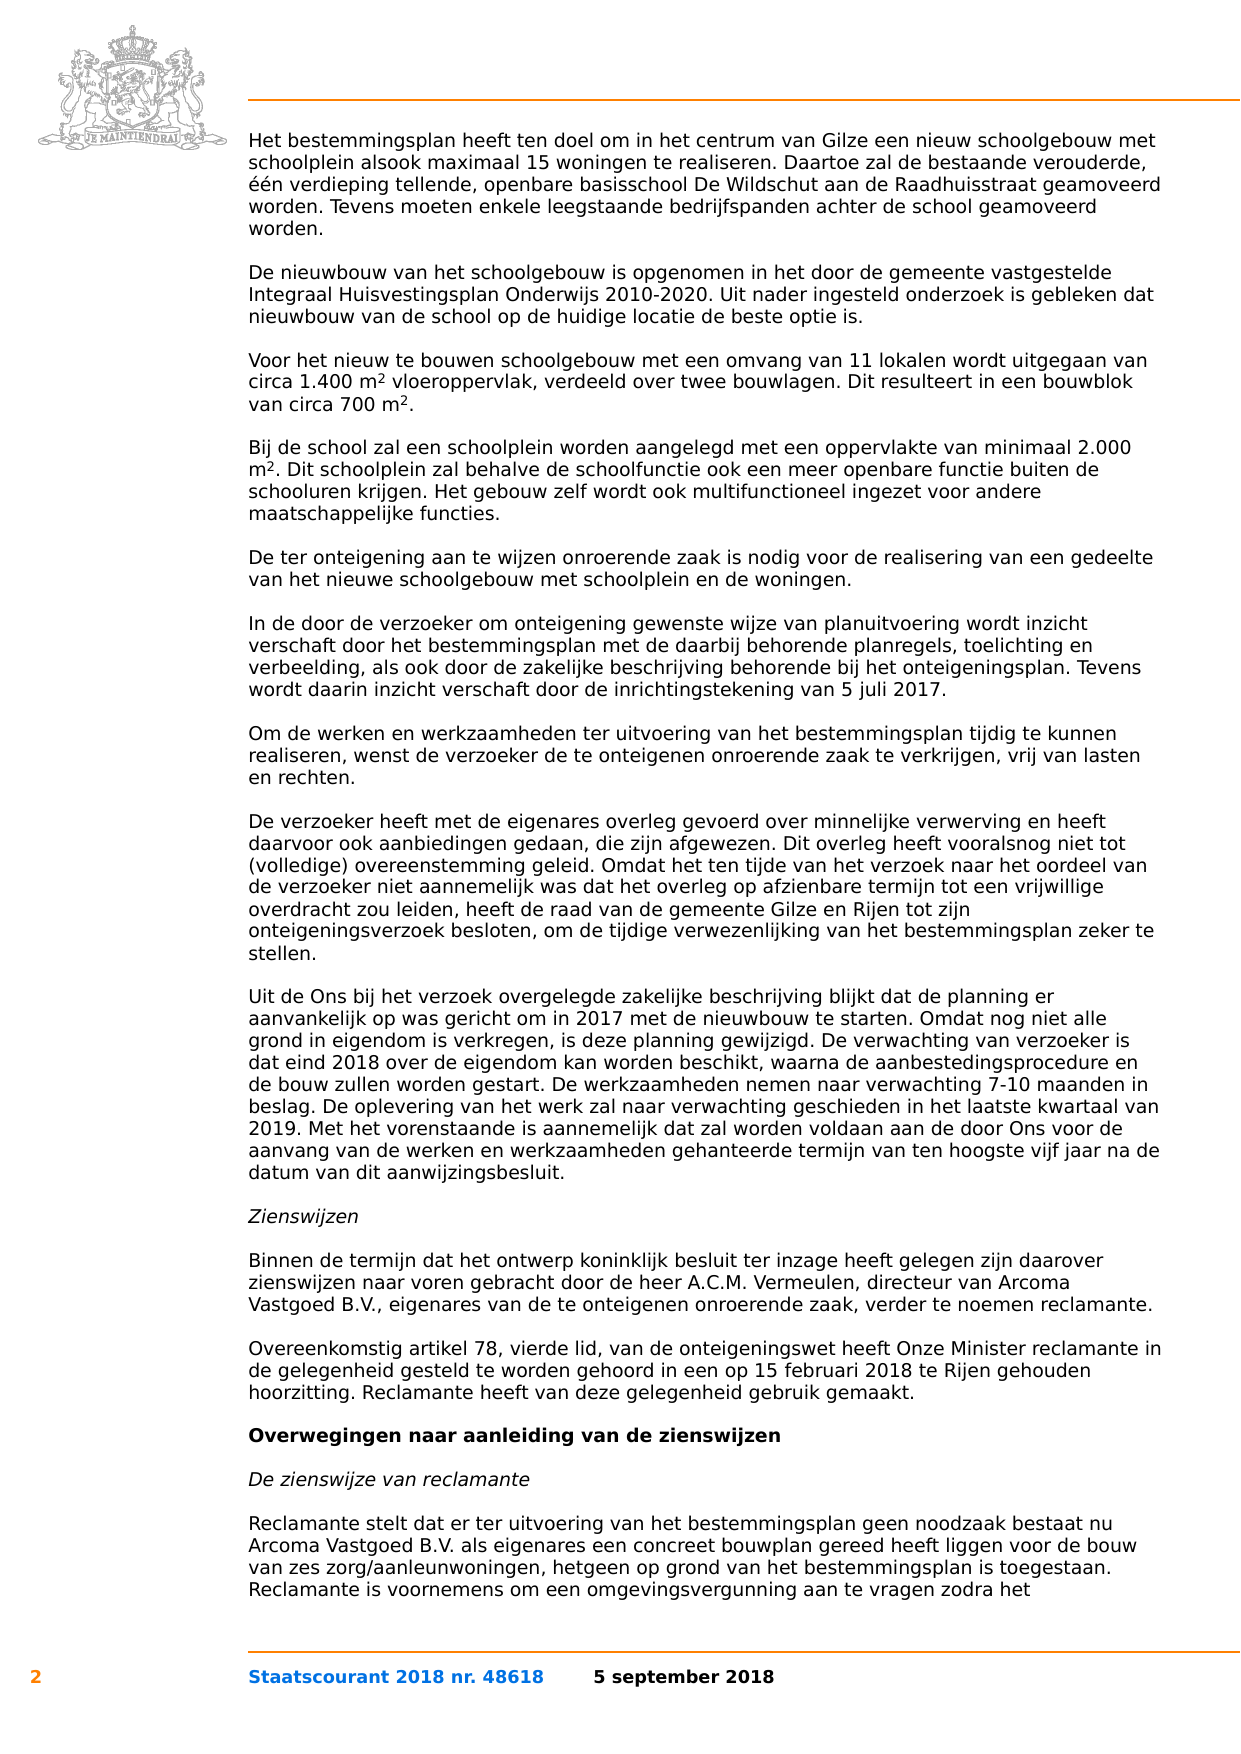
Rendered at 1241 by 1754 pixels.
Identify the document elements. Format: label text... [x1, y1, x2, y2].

text Om de werken en werkzaamheden ter uitvoering van het bestemmingsplan tijdig te kunnen realiseren, wenst de verzoeker de te onteigenen onroerende zaak te verkrijgen, vrij van lasten en rechten. [248, 723, 1163, 789]
text De ter onteigening aan te wijzen onroerende zaak is nodig voor de realisering van een gedeelte van het nieuwe schoolgebouw met schoolplein en de woningen. [248, 547, 1163, 591]
picture [38, 25, 227, 150]
text Bij de school zal een schoolplein worden aangelegd met een oppervlakte van minimaal 2.000 m2. Dit schoolplein zal behalve de schoolfunctie ook een meer openbare functie buiten de schooluren krijgen. Het gebouw zelf wordt ook multifunctioneel ingezet voor andere maatschappelijke functies. [248, 437, 1163, 525]
subtitle Zienswijzen [248, 1206, 1163, 1228]
text Het bestemmingsplan heeft ten doel om in het centrum van Gilze een nieuw schoolgebouw met schoolplein alsook maximaal 15 woningen te realiseren. Daartoe zal de bestaande verouderde, één verdieping tellende, openbare basisschool De Wildschut aan de Raadhuisstraat geamoveerd worden. Tevens moeten enkele leegstaande bedrijfspanden achter de school geamoveerd worden. [248, 130, 1163, 240]
subtitle De zienswijze van reclamante [248, 1469, 1163, 1491]
text De nieuwbouw van het schoolgebouw is opgenomen in het door de gemeente vastgestelde Integraal Huisvestingsplan Onderwijs 2010-2020. Uit nader ingesteld onderzoek is gebleken dat nieuwbouw van de school op de huidige locatie de beste optie is. [248, 262, 1163, 328]
text In de door de verzoeker om onteigening gewenste wijze van planuitvoering wordt inzicht verschaft door het bestemmingsplan met de daarbij behorende planregels, toelichting en verbeelding, als ook door de zakelijke beschrijving behorende bij het onteigeningsplan. Tevens wordt daarin inzicht verschaft door de inrichtingstekening van 5 juli 2017. [248, 613, 1163, 701]
text De verzoeker heeft met de eigenares overleg gevoerd over minnelijke verwerving en heeft daarvoor ook aanbiedingen gedaan, die zijn afgewezen. Dit overleg heeft vooralsnog niet tot (volledige) overeenstemming geleid. Omdat het ten tijde van het verzoek naar het oordeel van de verzoeker niet aannemelijk was dat het overleg op afzienbare termijn tot een vrijwillige overdracht zou leiden, heeft de raad van de gemeente Gilze en Rijen tot zijn onteigeningsverzoek besloten, om de tijdige verwezenlijking van het bestemmingsplan zeker te stellen. [248, 811, 1163, 964]
text Uit de Ons bij het verzoek overgelegde zakelijke beschrijving blijkt dat de planning er aanvankelijk op was gericht om in 2017 met de nieuwbouw te starten. Omdat nog niet alle grond in eigendom is verkregen, is deze planning gewijzigd. De verwachting van verzoeker is dat eind 2018 over de eigendom kan worden beschikt, waarna de aanbestedingsprocedure en de bouw zullen worden gestart. De werkzaamheden nemen naar verwachting 7-10 maanden in beslag. De oplevering van het werk zal naar verwachting geschieden in het laatste kwartaal van 2019. Met het vorenstaande is aannemelijk dat zal worden voldaan aan de door Ons voor de aanvang van de werken en werkzaamheden gehanteerde termijn van ten hoogste vijf jaar na de datum van dit aanwijzingsbesluit. [248, 986, 1163, 1184]
text Reclamante stelt dat er ter uitvoering van het bestemmingsplan geen noodzaak bestaat nu Arcoma Vastgoed B.V. als eigenares een concreet bouwplan gereed heeft liggen voor de bouw van zes zorg/aanleunwoningen, hetgeen op grond van het bestemmingsplan is toegestaan. Reclamante is voornemens om een omgevingsvergunning aan te vragen zodra het [248, 1513, 1163, 1601]
text Voor het nieuw te bouwen schoolgebouw met een omvang van 11 lokalen wordt uitgegaan van circa 1.400 m2 vloeroppervlak, verdeeld over twee bouwlagen. Dit resulteert in een bouwblok van circa 700 m2. [248, 349, 1163, 415]
text Overeenkomstig artikel 78, vierde lid, van de onteigeningswet heeft Onze Minister reclamante in de gelegenheid gesteld te worden gehoord in een op 15 februari 2018 te Rijen gehouden hoorzitting. Reclamante heeft van deze gelegenheid gebruik gemaakt. [248, 1338, 1163, 1403]
text Binnen de termijn dat het ontwerp koninklijk besluit ter inzage heeft gelegen zijn daarover zienswijzen naar voren gebracht door de heer A.C.M. Vermeulen, directeur van Arcoma Vastgoed B.V., eigenares van de te onteigenen onroerende zaak, verder te noemen reclamante. [248, 1250, 1163, 1316]
subtitle Overwegingen naar aanleiding van de zienswijzen [248, 1425, 1163, 1447]
